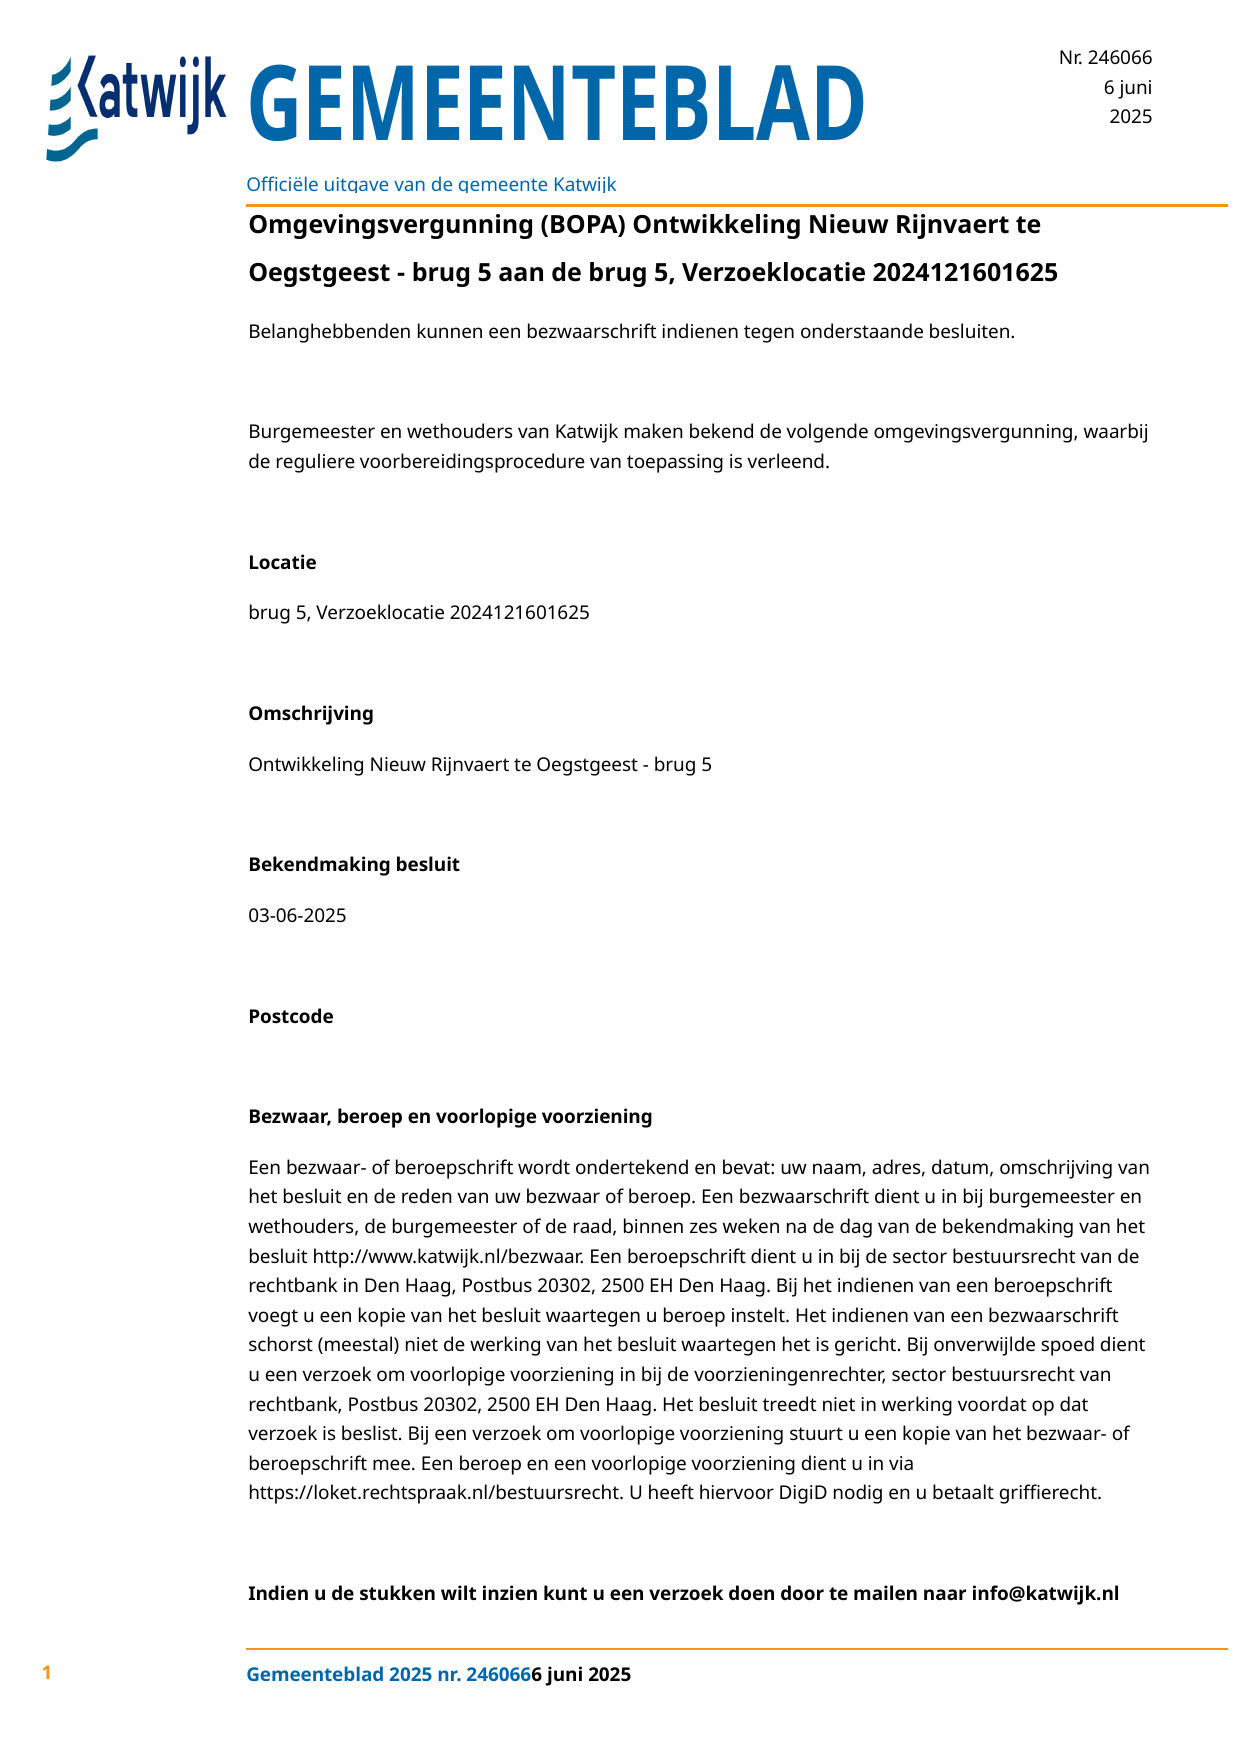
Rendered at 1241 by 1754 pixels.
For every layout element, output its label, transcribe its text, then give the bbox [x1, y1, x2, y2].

text Burgemeester en wethouders van Katwijk maken bekend de volgende omgevingsvergunning, waarbij de reguliere voorbereidingsprocedure van toepassing is verleend. [248, 419, 1152, 474]
text Omschrijving [248, 700, 1152, 726]
text Postcode [248, 1003, 1152, 1029]
text Omgevingsvergunning (BOPA) Ontwikkeling Nieuw Rijnvaert te Oegstgeest - brug 5 aan de brug 5, Verzoeklocatie 2024121601625 [248, 207, 1152, 288]
text Locatie [248, 549, 1152, 575]
text Ontwikkeling Nieuw Rijnvaert te Oegstgeest - brug 5 [248, 751, 1152, 777]
text Bekendmaking besluit [248, 852, 1152, 877]
text Een bezwaar- of beroepschrift wordt ondertekend en bevat: uw naam, adres, datum, omschrijving van het besluit en de reden van uw bezwaar of beroep. Een bezwaarschrift dient u in bij burgemeester en wethouders, de burgemeester of de raad, binnen zes weken na de dag van de bekendmaking van het besluit http://www.katwijk.nl/bezwaar. Een beroepschrift dient u in bij de sector bestuursrecht van de rechtbank in Den Haag, Postbus 20302, 2500 EH Den Haag. Bij het indienen van een beroepschrift voegt u een kopie van het besluit waartegen u beroep instelt. Het indienen van een bezwaarschrift schorst (meestal) niet de werking van het besluit waartegen het is gericht. Bij onverwijlde spoed dient u een verzoek om voorlopige voorziening in bij de voorzieningenrechter, sector bestuursrecht van rechtbank, Postbus 20302, 2500 EH Den Haag. Het besluit treedt niet in werking voordat op dat verzoek is beslist. Bij een verzoek om voorlopige voorziening stuurt u een kopie van het bezwaar- of beroepschrift mee. Een beroep en een voorlopige voorziening dient u in via https://loket.rechtspraak.nl/bestuursrecht. U heeft hiervoor DigiD nodig en u betaalt griffierecht. [248, 1154, 1152, 1505]
text Indien u de stukken wilt inzien kunt u een verzoek doen door te mailen naar info@katwijk.nl [248, 1580, 1152, 1606]
picture [41, 47, 231, 172]
text brug 5, Verzoeklocatie 2024121601625 [248, 599, 1152, 625]
text Belanghebbenden kunnen een bezwaarschrift indienen tegen onderstaande besluiten. [248, 318, 1152, 344]
text Bezwaar, beroep en voorlopige voorziening [248, 1104, 1152, 1129]
text 03-06-2025 [248, 902, 1152, 928]
